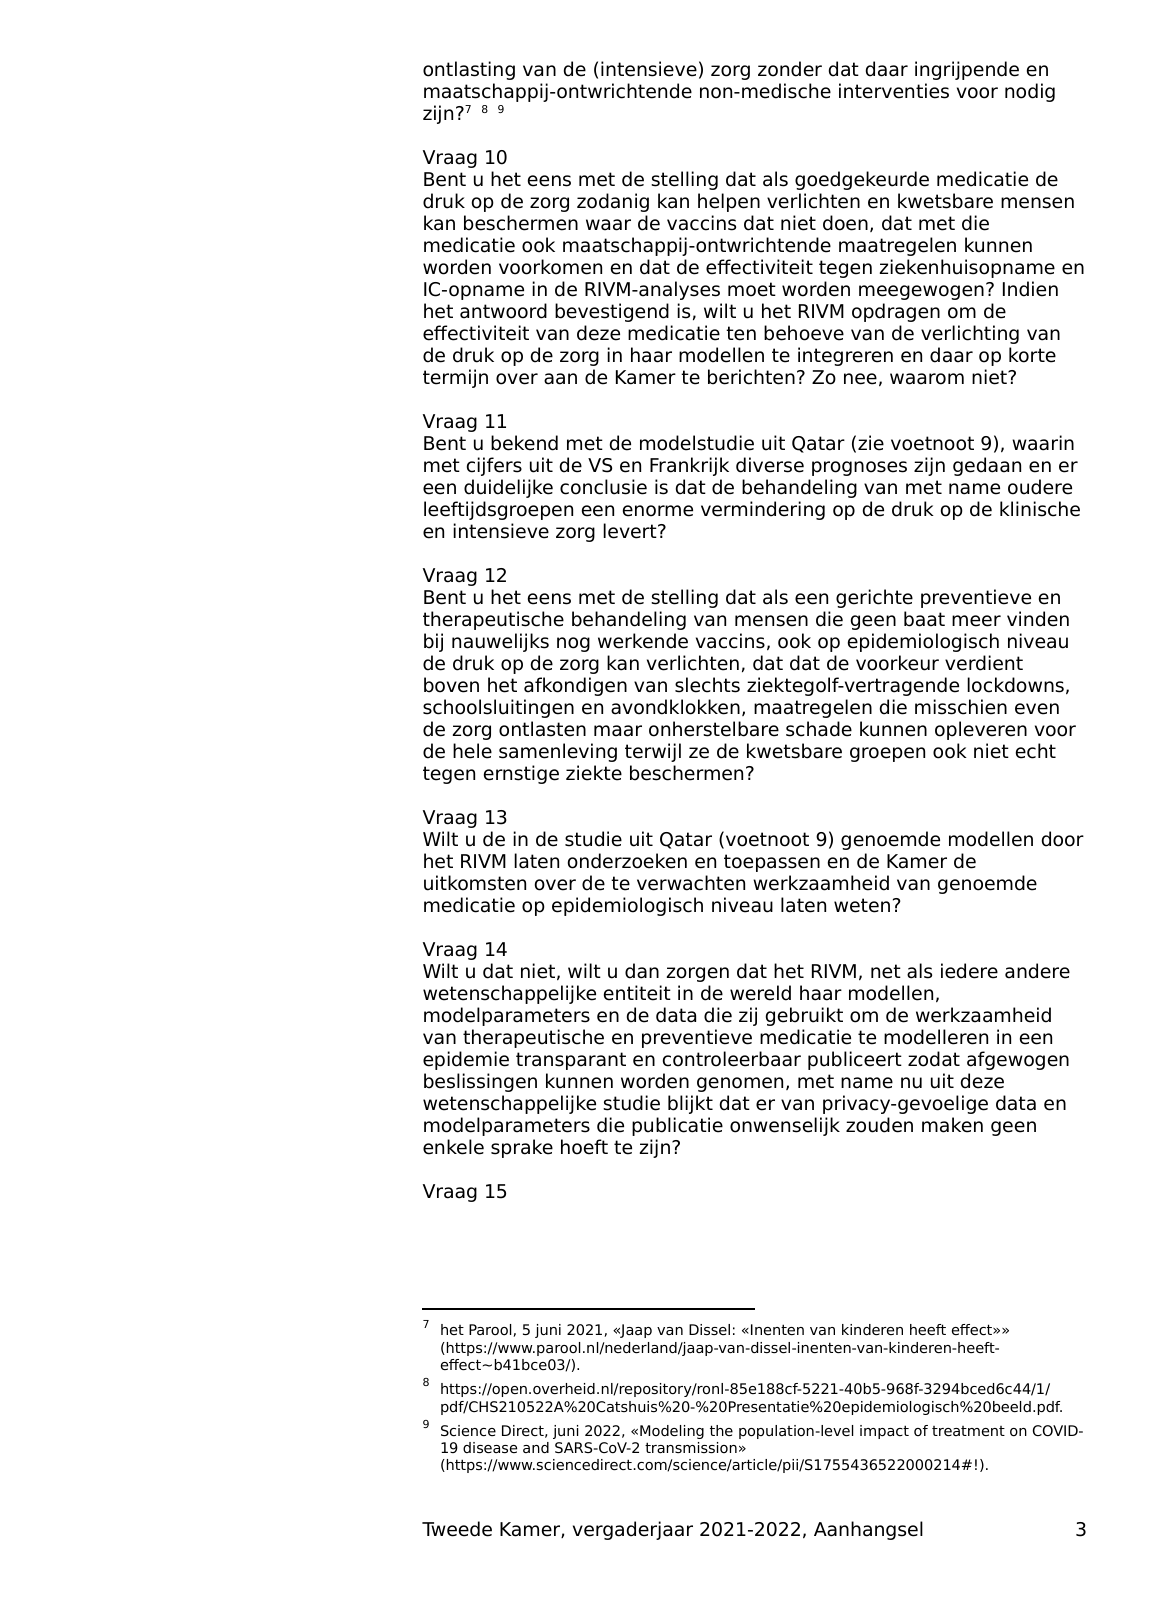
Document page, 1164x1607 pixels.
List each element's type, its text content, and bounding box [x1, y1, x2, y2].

text https://open.overheid.nl/repository/ronl-85e188cf-5221-40b5-968f-3294bced6c44/1/pdf/CHS210522A%20Catshuis%20-%20Presentatie%20epidemiologisch%20beeld.pdf. [422, 1377, 1087, 1416]
text Bent u het eens met de stelling dat als een gerichte preventieve en therapeutische behandeling van mensen die geen baat meer vinden bij nauwelijks nog werkende vaccins, ook op epidemiologisch niveau de druk op de zorg kan verlichten, dat dat de voorkeur verdient boven het afkondigen van slechts ziektegolf-vertragende lockdowns, schoolsluitingen en avondklokken, maatregelen die misschien even de zorg ontlasten maar onherstelbare schade kunnen opleveren voor de hele samenleving terwijl ze de kwetsbare groepen ook niet echt tegen ernstige ziekte beschermen? [422, 587, 1087, 785]
text Science Direct, juni 2022, «Modeling the population-level impact of treatment on COVID-19 disease and SARS-CoV-2 transmission» (https://www.sciencedirect.com/science/article/pii/S1755436522000214#!). [422, 1418, 1087, 1474]
text het Parool, 5 juni 2021, «Jaap van Dissel: «Inenten van kinderen heeft effect»» (https://www.parool.nl/nederland/jaap-van-dissel-inenten-van-kinderen-heeft-effect~b41bce03/). [422, 1318, 1087, 1374]
text Bent u het eens met de stelling dat als goedgekeurde medicatie de druk op de zorg zodanig kan helpen verlichten en kwetsbare mensen kan beschermen waar de vaccins dat niet doen, dat met die medicatie ook maatschappij-ontwrichtende maatregelen kunnen worden voorkomen en dat de effectiviteit tegen ziekenhuisopname en IC-opname in de RIVM-analyses moet worden meegewogen? Indien het antwoord bevestigend is, wilt u het RIVM opdragen om de effectiviteit van deze medicatie ten behoeve van de verlichting van de druk op de zorg in haar modellen te integreren en daar op korte termijn over aan de Kamer te berichten? Zo nee, waarom niet? [422, 169, 1087, 389]
text Vraag 14 [422, 939, 1087, 961]
text Vraag 10 [422, 147, 1087, 169]
text Vraag 11 [422, 411, 1087, 433]
text ontlasting van de (intensieve) zorg zonder dat daar ingrijpende en maatschappij-ontwrichtende non-medische interventies voor nodig zijn? [422, 59, 1087, 125]
text Vraag 15 [422, 1181, 1087, 1203]
text Bent u bekend met de modelstudie uit Qatar (zie voetnoot 9), waarin met cijfers uit de VS en Frankrijk diverse prognoses zijn gedaan en er een duidelijke conclusie is dat de behandeling van met name oudere leeftijdsgroepen een enorme vermindering op de druk op de klinische en intensieve zorg levert? [422, 433, 1087, 543]
text Vraag 13 [422, 807, 1087, 829]
text Wilt u de in de studie uit Qatar (voetnoot 9) genoemde modellen door het RIVM laten onderzoeken en toepassen en de Kamer de uitkomsten over de te verwachten werkzaamheid van genoemde medicatie op epidemiologisch niveau laten weten? [422, 829, 1087, 917]
text Wilt u dat niet, wilt u dan zorgen dat het RIVM, net als iedere andere wetenschappelijke entiteit in de wereld haar modellen, modelparameters en de data die zij gebruikt om de werkzaamheid van therapeutische en preventieve medicatie te modelleren in een epidemie transparant en controleerbaar publiceert zodat afgewogen beslissingen kunnen worden genomen, met name nu uit deze wetenschappelijke studie blijkt dat er van privacy-gevoelige data en modelparameters die publicatie onwenselijk zouden maken geen enkele sprake hoeft te zijn? [422, 961, 1087, 1159]
text Vraag 12 [422, 565, 1087, 587]
